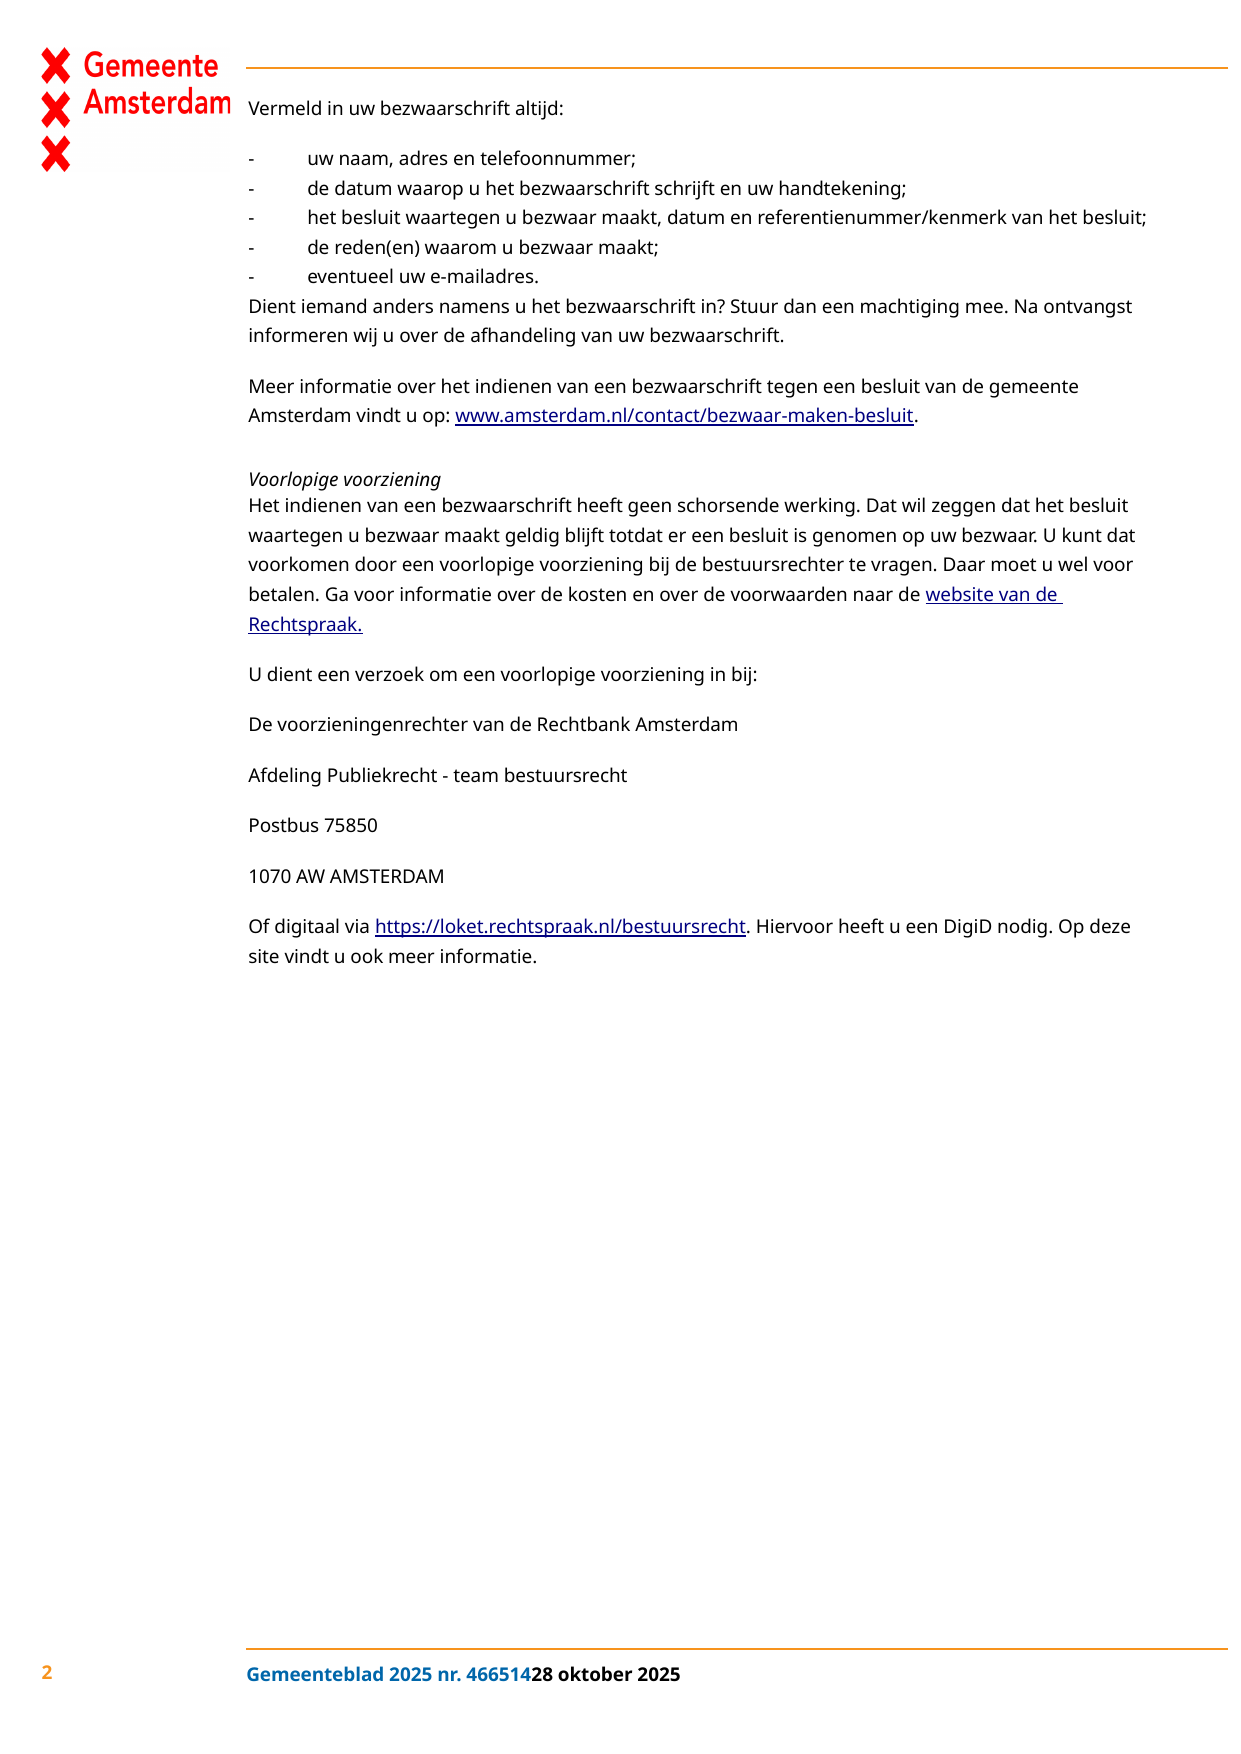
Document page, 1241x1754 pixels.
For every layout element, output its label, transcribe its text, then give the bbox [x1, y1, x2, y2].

text Postbus 75850 [248, 812, 1152, 838]
text De voorzieningenrechter van de Rechtbank Amsterdam [248, 712, 1152, 737]
list het besluit waartegen u bezwaar maakt, datum en referentienummer/kenmerk van het besluit; [248, 204, 1152, 230]
text Dient iemand anders namens u het bezwaarschrift in? Stuur dan een machtiging mee. Na ontvangst informeren wij u over de afhandeling van uw bezwaarschrift. [248, 293, 1152, 348]
text Afdeling Publiekrecht - team bestuursrecht [248, 762, 1152, 788]
list eventueel uw e-mailadres. [248, 263, 1152, 289]
list de reden(en) waarom u bezwaar maakt; [248, 234, 1152, 260]
text Meer informatie over het indienen van een bezwaarschrift tegen een besluit van de gemeente Amsterdam vindt u op: www.amsterdam.nl/contact/bezwaar-maken-besluit. [248, 373, 1152, 428]
text U dient een verzoek om een voorlopige voorziening in bij: [248, 661, 1152, 687]
list uw naam, adres en telefoonnummer; [248, 145, 1152, 171]
list de datum waarop u het bezwaarschrift schrijft en uw handtekening; [248, 175, 1152, 201]
text Vermeld in uw bezwaarschrift altijd: [248, 95, 1152, 121]
text Het indienen van een bezwaarschrift heeft geen schorsende werking. Dat wil zeggen dat het besluit waartegen u bezwaar maakt geldig blijft totdat er een besluit is genomen op uw bezwaar. U kunt dat voorkomen door een voorlopige voorziening bij de bestuursrechter te vragen. Daar moet u wel voor betalen. Ga voor informatie over de kosten en over de voorwaarden naar de website van de Rechtspraak. [248, 492, 1152, 636]
text Voorlopige voorziening [248, 467, 1152, 492]
picture [41, 47, 231, 172]
text 1070 AW AMSTERDAM [248, 863, 1152, 888]
text Of digitaal via https://loket.rechtspraak.nl/bestuursrecht. Hiervoor heeft u een DigiD nodig. Op deze site vindt u ook meer informatie. [248, 913, 1152, 968]
